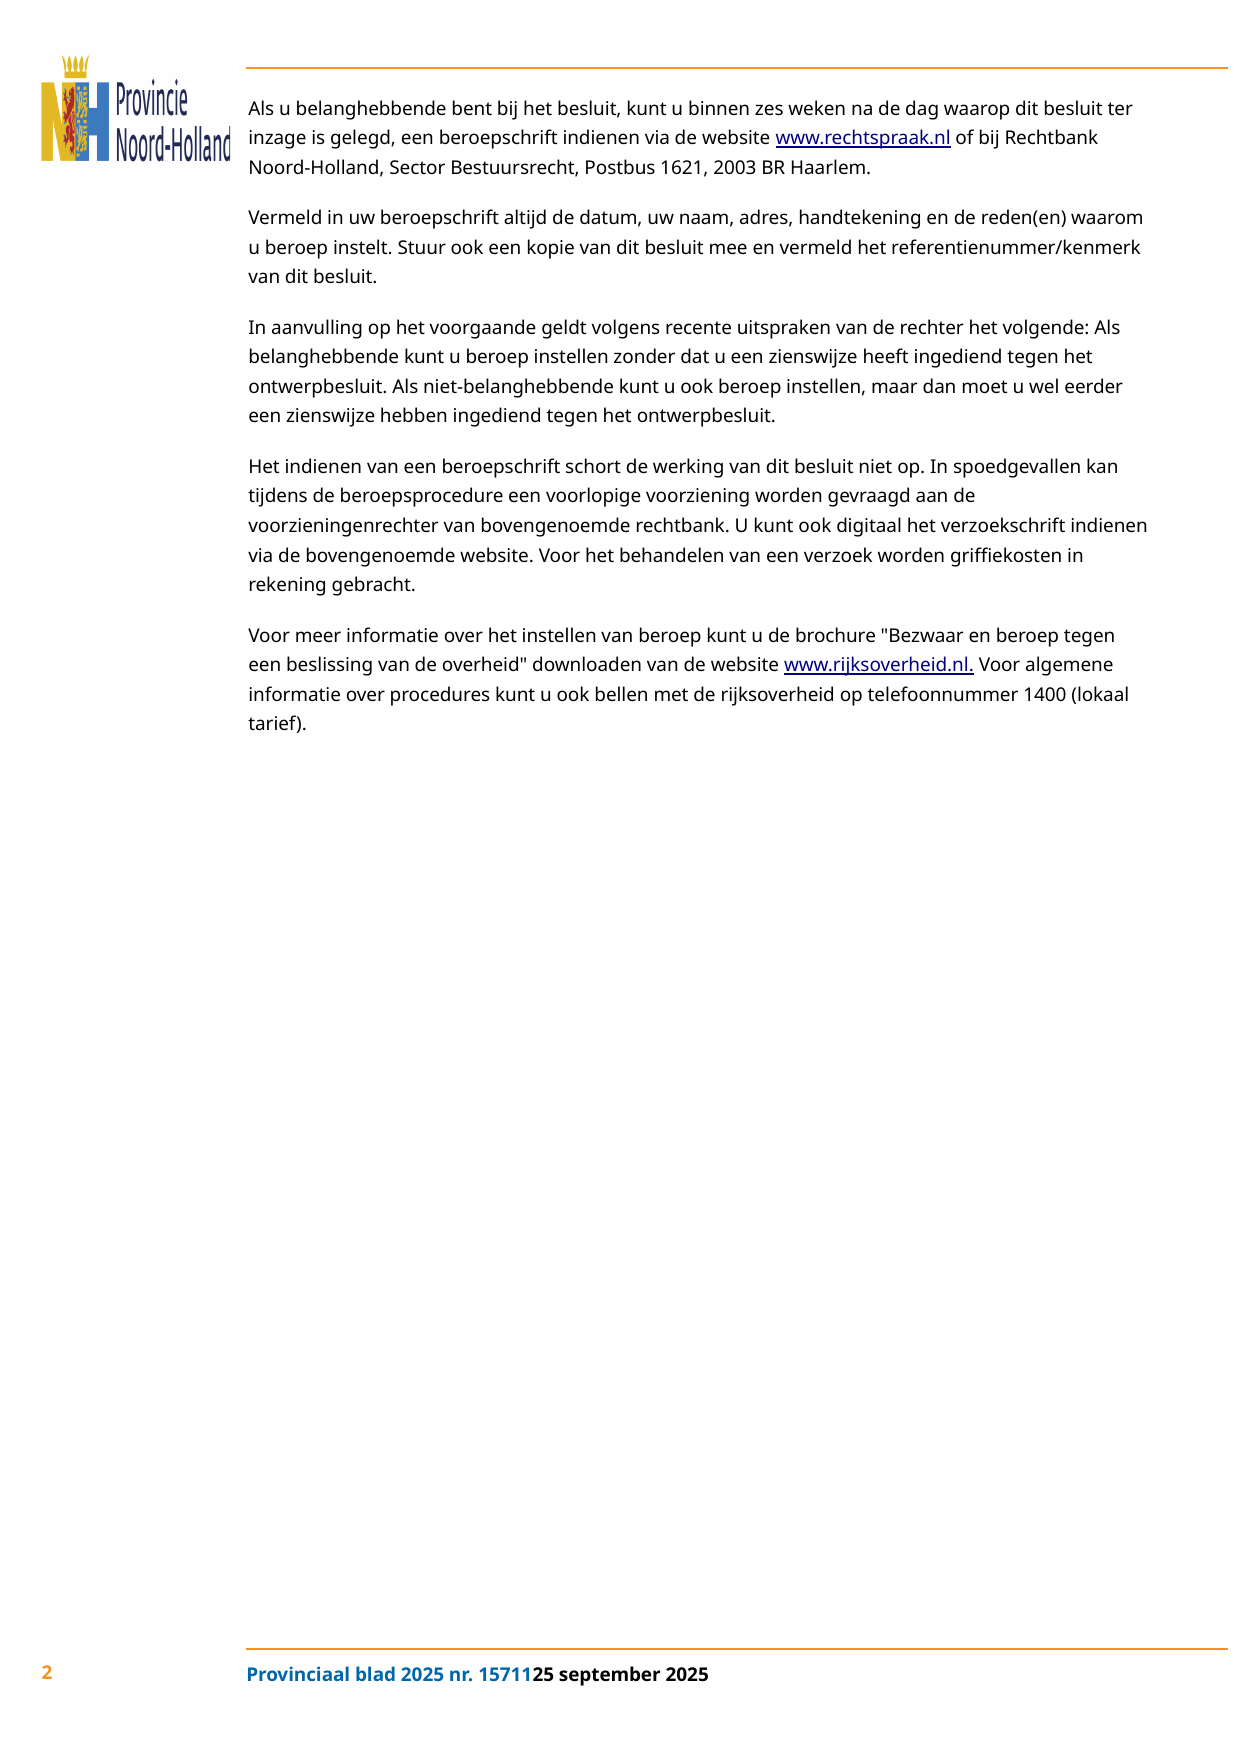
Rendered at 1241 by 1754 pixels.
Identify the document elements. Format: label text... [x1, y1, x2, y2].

text In aanvulling op het voorgaande geldt volgens recente uitspraken van de rechter het volgende: Als belanghebbende kunt u beroep instellen zonder dat u een zienswijze heeft ingediend tegen het ontwerpbesluit. Als niet-belanghebbende kunt u ook beroep instellen, maar dan moet u wel eerder een zienswijze hebben ingediend tegen het ontwerpbesluit. [248, 314, 1152, 428]
text Voor meer informatie over het instellen van beroep kunt u de brochure "Bezwaar en beroep tegen een beslissing van de overheid" downloaden van de website www.rijksoverheid.nl. Voor algemene informatie over procedures kunt u ook bellen met de rijksoverheid op telefoonnummer 1400 (lokaal tarief). [248, 622, 1152, 736]
picture [41, 47, 231, 172]
text Als u belanghebbende bent bij het besluit, kunt u binnen zes weken na de dag waarop dit besluit ter inzage is gelegd, een beroepschrift indienen via de website www.rechtspraak.nl of bij Rechtbank Noord-Holland, Sector Bestuursrecht, Postbus 1621, 2003 BR Haarlem. [248, 95, 1152, 180]
text Vermeld in uw beroepschrift altijd de datum, uw naam, adres, handtekening en de reden(en) waarom u beroep instelt. Stuur ook een kopie van dit besluit mee en vermeld het referentienummer/kenmerk van dit besluit. [248, 204, 1152, 289]
text Het indienen van een beroepschrift schort de werking van dit besluit niet op. In spoedgevallen kan tijdens de beroepsprocedure een voorlopige voorziening worden gevraagd aan de voorzieningenrechter van bovengenoemde rechtbank. U kunt ook digitaal het verzoekschrift indienen via de bovengenoemde website. Voor het behandelen van een verzoek worden griffiekosten in rekening gebracht. [248, 453, 1152, 597]
